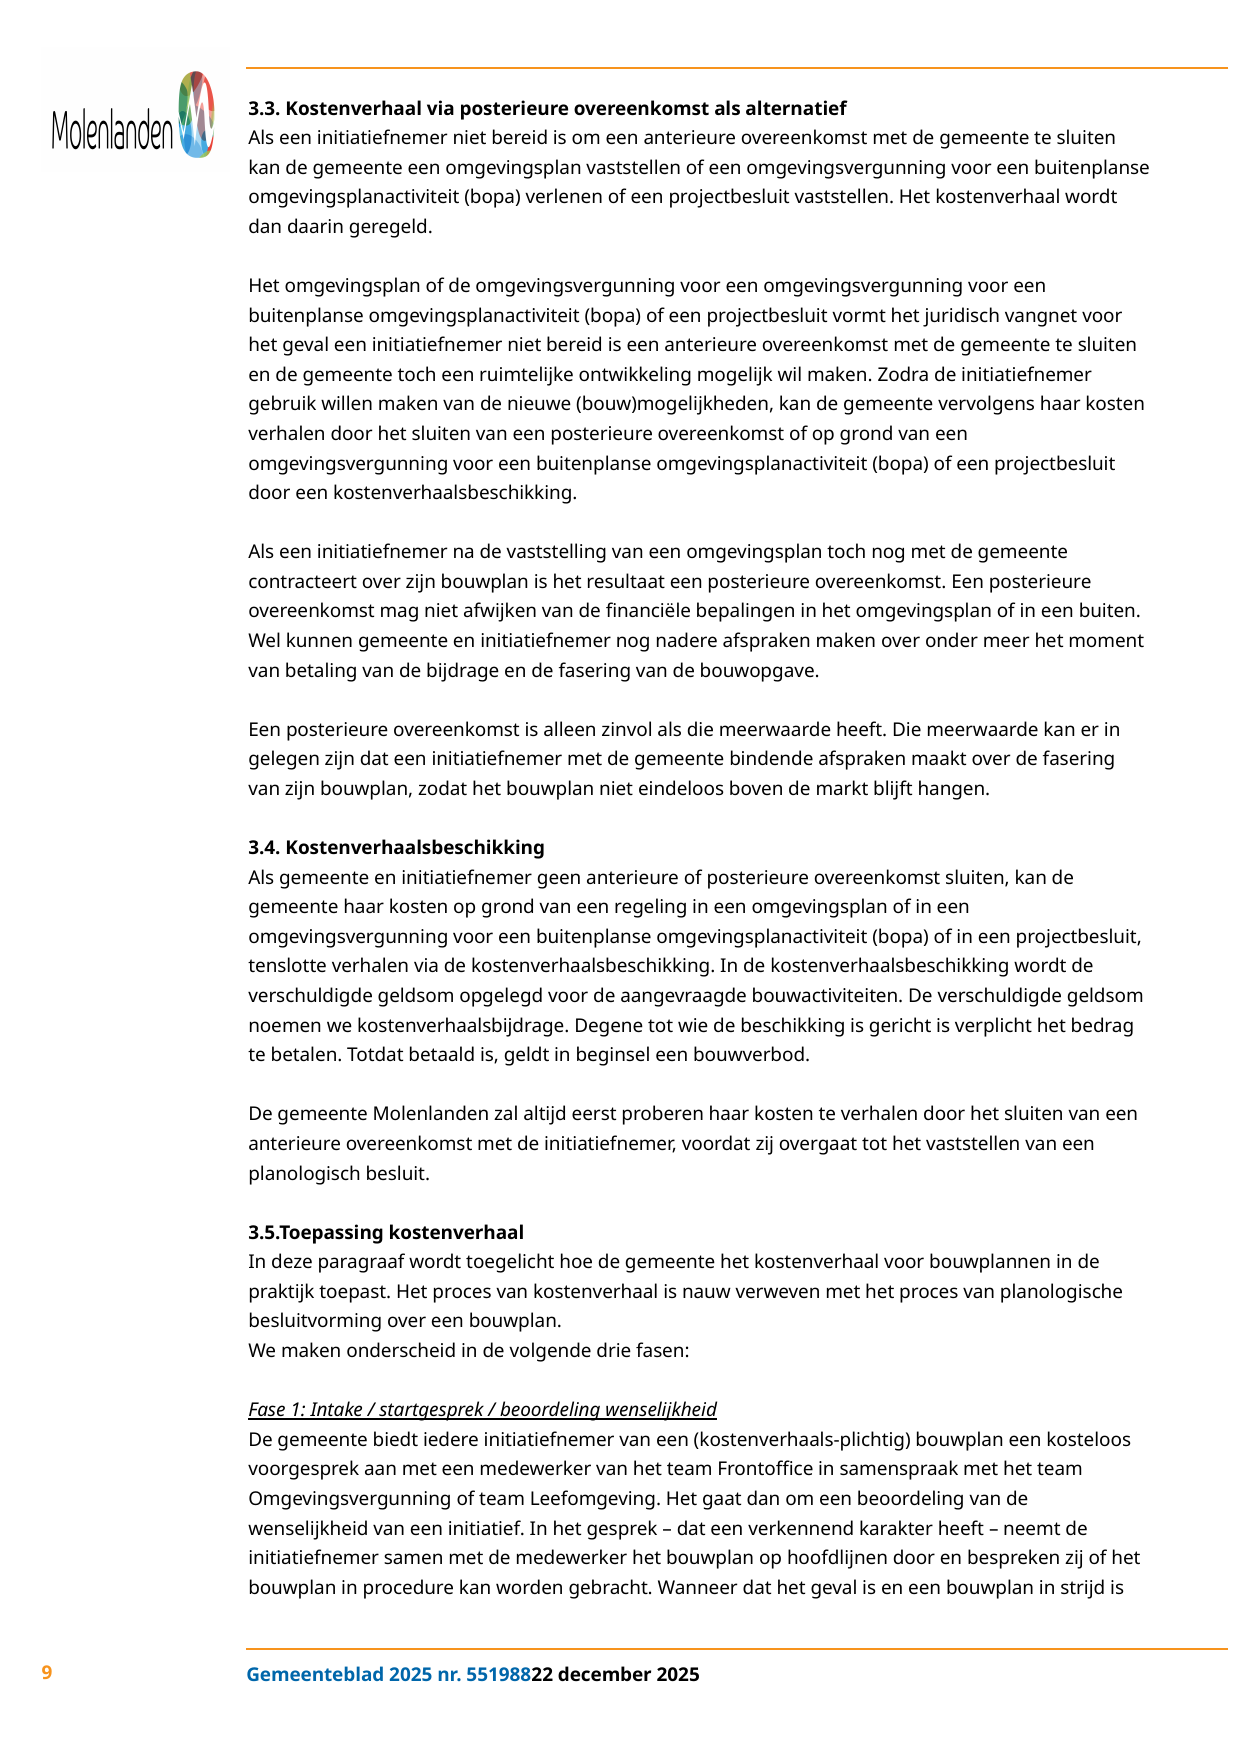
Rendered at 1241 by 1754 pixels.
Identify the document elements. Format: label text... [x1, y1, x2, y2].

text We maken onderscheid in de volgende drie fasen: [248, 1337, 1152, 1363]
text Als een initiatiefnemer na de vaststelling van een omgevingsplan toch nog met de gemeente contracteert over zijn bouwplan is het resultaat een posterieure overeenkomst. Een posterieure overeenkomst mag niet afwijken van de financiële bepalingen in het omgevingsplan of in een buiten. Wel kunnen gemeente en initiatiefnemer nog nadere afspraken maken over onder meer het moment van betaling van de bijdrage en de fasering van de bouwopgave. [248, 538, 1152, 683]
text De gemeente Molenlanden zal altijd eerst proberen haar kosten te verhalen door het sluiten van een anterieure overeenkomst met de initiatiefnemer, voordat zij overgaat tot het vaststellen van een planologisch besluit. [248, 1101, 1152, 1186]
text 3.3. Kostenverhaal via posterieure overeenkomst als alternatief [248, 95, 1152, 121]
text De gemeente biedt iedere initiatiefnemer van een (kostenverhaals-plichtig) bouwplan een kosteloos voorgesprek aan met een medewerker van het team Frontoffice in samenspraak met het team Omgevingsvergunning of team Leefomgeving. Het gaat dan om een beoordeling van de wenselijkheid van een initiatief. In het gesprek – dat een verkennend karakter heeft – neemt de initiatiefnemer samen met de medewerker het bouwplan op hoofdlijnen door en bespreken zij of het bouwplan in procedure kan worden gebracht. Wanneer dat het geval is en een bouwplan in strijd is [248, 1426, 1152, 1600]
text Een posterieure overeenkomst is alleen zinvol als die meerwaarde heeft. Die meerwaarde kan er in gelegen zijn dat een initiatiefnemer met de gemeente bindende afspraken maakt over de fasering van zijn bouwplan, zodat het bouwplan niet eindeloos boven de markt blijft hangen. [248, 716, 1152, 801]
text In deze paragraaf wordt toegelicht hoe de gemeente het kostenverhaal voor bouwplannen in de praktijk toepast. Het proces van kostenverhaal is nauw verweven met het proces van planologische besluitvorming over een bouwplan. [248, 1248, 1152, 1333]
picture [41, 47, 231, 172]
text Het omgevingsplan of de omgevingsvergunning voor een omgevingsvergunning voor een buitenplanse omgevingsplanactiviteit (bopa) of een projectbesluit vormt het juridisch vangnet voor het geval een initiatiefnemer niet bereid is een anterieure overeenkomst met de gemeente te sluiten en de gemeente toch een ruimtelijke ontwikkeling mogelijk wil maken. Zodra de initiatiefnemer gebruik willen maken van de nieuwe (bouw)mogelijkheden, kan de gemeente vervolgens haar kosten verhalen door het sluiten van een posterieure overeenkomst of op grond van een omgevingsvergunning voor een buitenplanse omgevingsplanactiviteit (bopa) of een projectbesluit door een kostenverhaalsbeschikking. [248, 272, 1152, 505]
text 3.5.Toepassing kostenverhaal [248, 1219, 1152, 1245]
text 3.4. Kostenverhaalsbeschikking [248, 834, 1152, 860]
text Als gemeente en initiatiefnemer geen anterieure of posterieure overeenkomst sluiten, kan de gemeente haar kosten op grond van een regeling in een omgevingsplan of in een omgevingsvergunning voor een buitenplanse omgevingsplanactiviteit (bopa) of in een projectbesluit, tenslotte verhalen via de kostenverhaalsbeschikking. In de kostenverhaalsbeschikking wordt de verschuldigde geldsom opgelegd voor de aangevraagde bouwactiviteiten. De verschuldigde geldsom noemen we kostenverhaalsbijdrage. Degene tot wie de beschikking is gericht is verplicht het bedrag te betalen. Totdat betaald is, geldt in beginsel een bouwverbod. [248, 864, 1152, 1067]
text Fase 1: Intake / startgesprek / beoordeling wenselijkheid [248, 1396, 1152, 1422]
text Als een initiatiefnemer niet bereid is om een anterieure overeenkomst met de gemeente te sluiten kan de gemeente een omgevingsplan vaststellen of een omgevingsvergunning voor een buitenplanse omgevingsplanactiviteit (bopa) verlenen of een projectbesluit vaststellen. Het kostenverhaal wordt dan daarin geregeld. [248, 124, 1152, 239]
